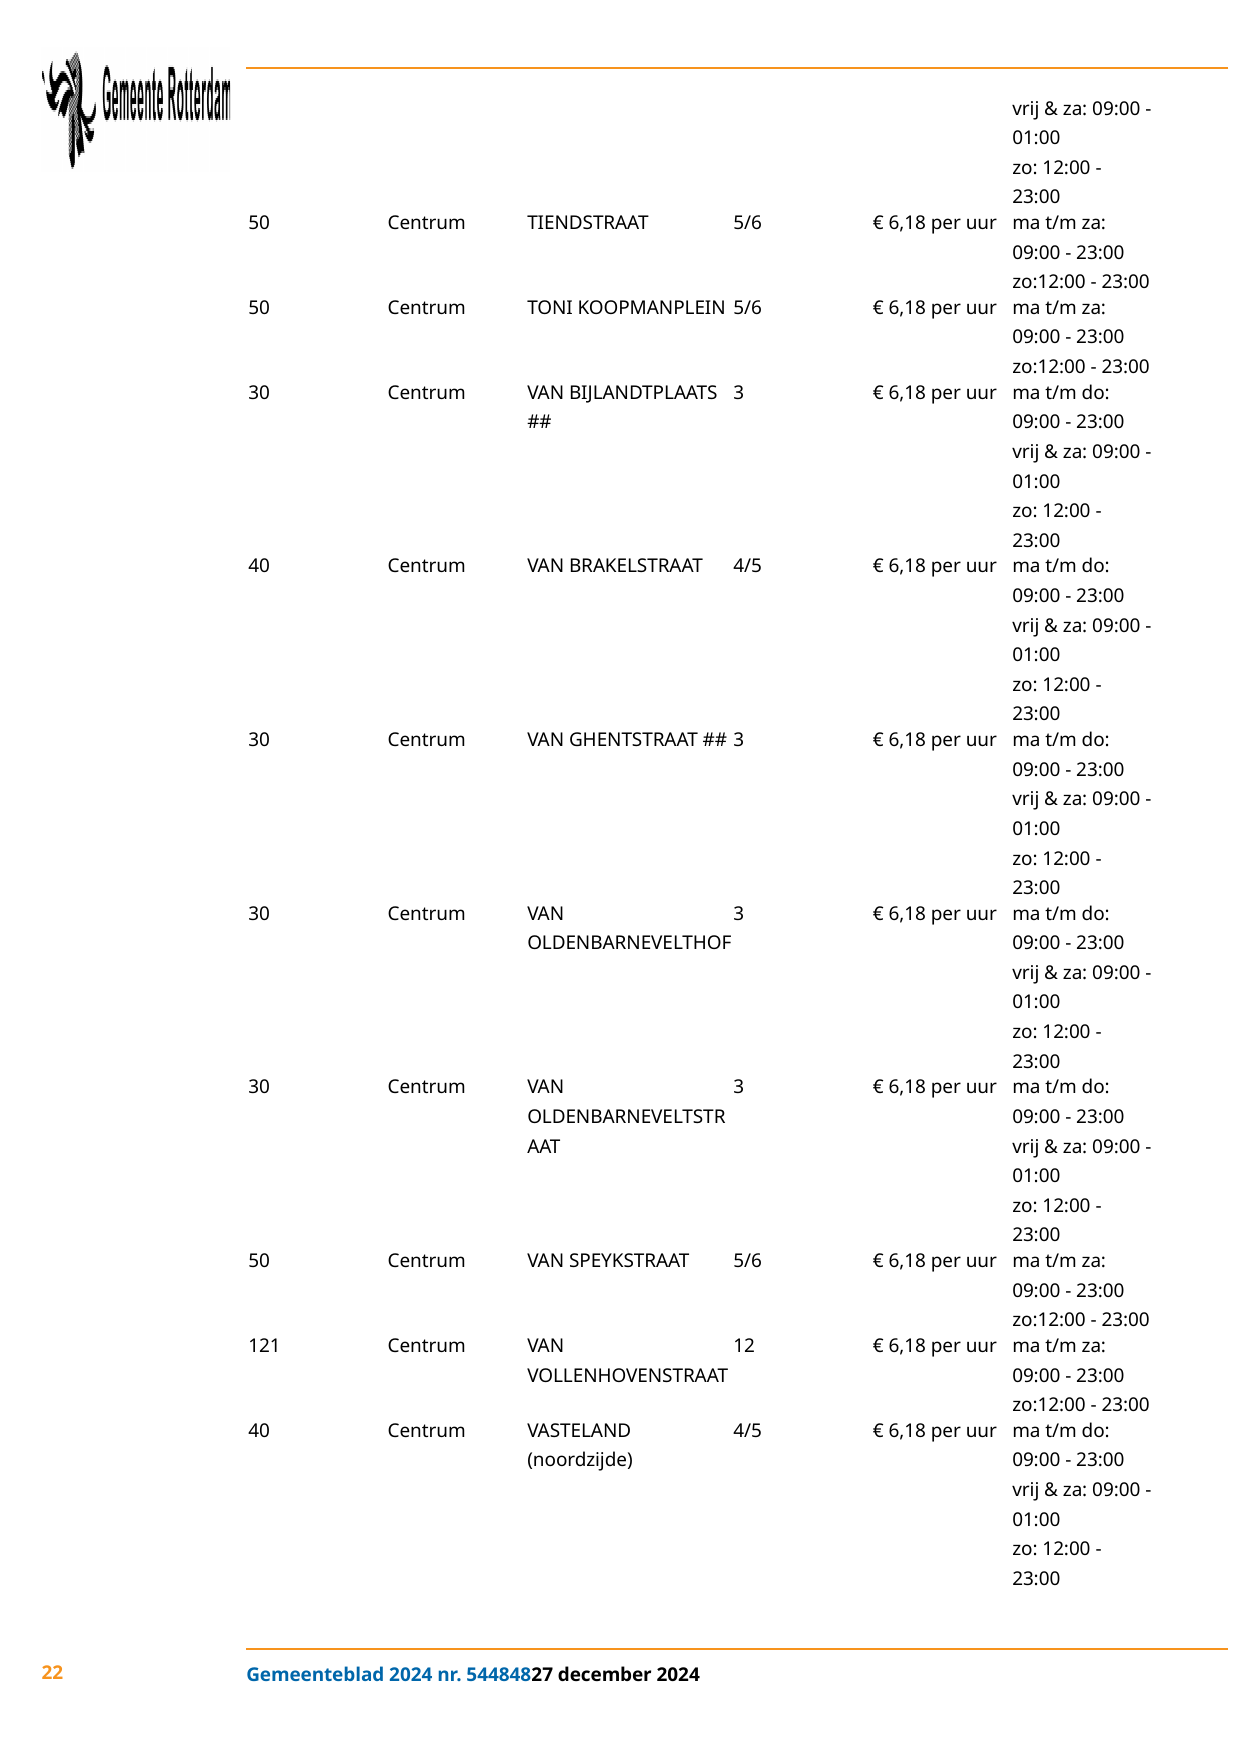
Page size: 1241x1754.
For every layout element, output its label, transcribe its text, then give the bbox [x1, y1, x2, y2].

table_cell Centrum [388, 726, 527, 900]
table_cell 12 [733, 1332, 873, 1417]
table_cell 121 [248, 1332, 387, 1417]
table_cell VAN OLDENBARNEVELTHOF [527, 900, 733, 1074]
table_cell 5/6 [733, 209, 873, 294]
table_cell TONI KOOPMANPLEIN [527, 294, 733, 379]
table_cell vrij & za: 09:00 - 01:00 zo: 12:00 - 23:00 [1012, 95, 1152, 209]
table_cell 4/5 [733, 553, 873, 726]
table_cell € 6,18 per uur [873, 1332, 1012, 1417]
table_cell ma t/m za: 09:00 - 23:00 zo:12:00 - 23:00 [1012, 1247, 1152, 1332]
table_cell VAN VOLLENHOVENSTRAAT [527, 1332, 733, 1417]
table_cell Centrum [388, 294, 527, 379]
table_cell VAN BRAKELSTRAAT [527, 553, 733, 726]
table_cell € 6,18 per uur [873, 900, 1012, 1074]
table_cell € 6,18 per uur [873, 1074, 1012, 1247]
table_cell 30 [248, 726, 387, 900]
table_cell 5/6 [733, 294, 873, 379]
table_cell [873, 95, 1012, 209]
table_cell ma t/m do: 09:00 - 23:00 vrij & za: 09:00 - 01:00 zo: 12:00 - 23:00 [1012, 1074, 1152, 1247]
table_cell € 6,18 per uur [873, 379, 1012, 553]
table_cell 3 [733, 900, 873, 1074]
table_cell 3 [733, 379, 873, 553]
table_cell ma t/m do: 09:00 - 23:00 vrij & za: 09:00 - 01:00 zo: 12:00 - 23:00 [1012, 379, 1152, 553]
table_cell [733, 95, 873, 209]
table_cell Centrum [388, 1247, 527, 1332]
table_cell VAN OLDENBARNEVELTSTRAAT [527, 1074, 733, 1247]
table_cell VAN SPEYKSTRAAT [527, 1247, 733, 1332]
table_cell 50 [248, 1247, 387, 1332]
table_cell € 6,18 per uur [873, 553, 1012, 726]
table_cell ma t/m za: 09:00 - 23:00 zo:12:00 - 23:00 [1012, 294, 1152, 379]
table_cell ma t/m do: 09:00 - 23:00 vrij & za: 09:00 - 01:00 zo: 12:00 - 23:00 [1012, 1417, 1152, 1591]
table_cell € 6,18 per uur [873, 209, 1012, 294]
table_cell Centrum [388, 900, 527, 1074]
table_cell ma t/m do: 09:00 - 23:00 vrij & za: 09:00 - 01:00 zo: 12:00 - 23:00 [1012, 900, 1152, 1074]
table_cell VAN GHENTSTRAAT ## [527, 726, 733, 900]
table_cell 5/6 [733, 1247, 873, 1332]
table_cell € 6,18 per uur [873, 726, 1012, 900]
table_cell ma t/m do: 09:00 - 23:00 vrij & za: 09:00 - 01:00 zo: 12:00 - 23:00 [1012, 726, 1152, 900]
table_cell ma t/m za: 09:00 - 23:00 zo:12:00 - 23:00 [1012, 1332, 1152, 1417]
table_cell ma t/m za: 09:00 - 23:00 zo:12:00 - 23:00 [1012, 209, 1152, 294]
table_cell Centrum [388, 209, 527, 294]
table_cell 30 [248, 379, 387, 553]
table_cell TIENDSTRAAT [527, 209, 733, 294]
table_cell 4/5 [733, 1417, 873, 1591]
table_cell 40 [248, 553, 387, 726]
table_cell Centrum [388, 1417, 527, 1591]
table_cell 3 [733, 1074, 873, 1247]
table_cell Centrum [388, 1332, 527, 1417]
table_cell [388, 95, 527, 209]
table_cell 50 [248, 209, 387, 294]
picture [41, 47, 231, 172]
table_cell Centrum [388, 1074, 527, 1247]
table_cell 3 [733, 726, 873, 900]
table_cell [527, 95, 733, 209]
table_cell ma t/m do: 09:00 - 23:00 vrij & za: 09:00 - 01:00 zo: 12:00 - 23:00 [1012, 553, 1152, 726]
table_cell € 6,18 per uur [873, 1417, 1012, 1591]
table_cell € 6,18 per uur [873, 294, 1012, 379]
table_cell Centrum [388, 553, 527, 726]
table_cell [248, 95, 387, 209]
table_cell 50 [248, 294, 387, 379]
table_cell VASTELAND (noordzijde) [527, 1417, 733, 1591]
table_cell 30 [248, 900, 387, 1074]
table_cell 30 [248, 1074, 387, 1247]
table_cell € 6,18 per uur [873, 1247, 1012, 1332]
table_cell 40 [248, 1417, 387, 1591]
table_cell Centrum [388, 379, 527, 553]
table_cell VAN BIJLANDTPLAATS ## [527, 379, 733, 553]
